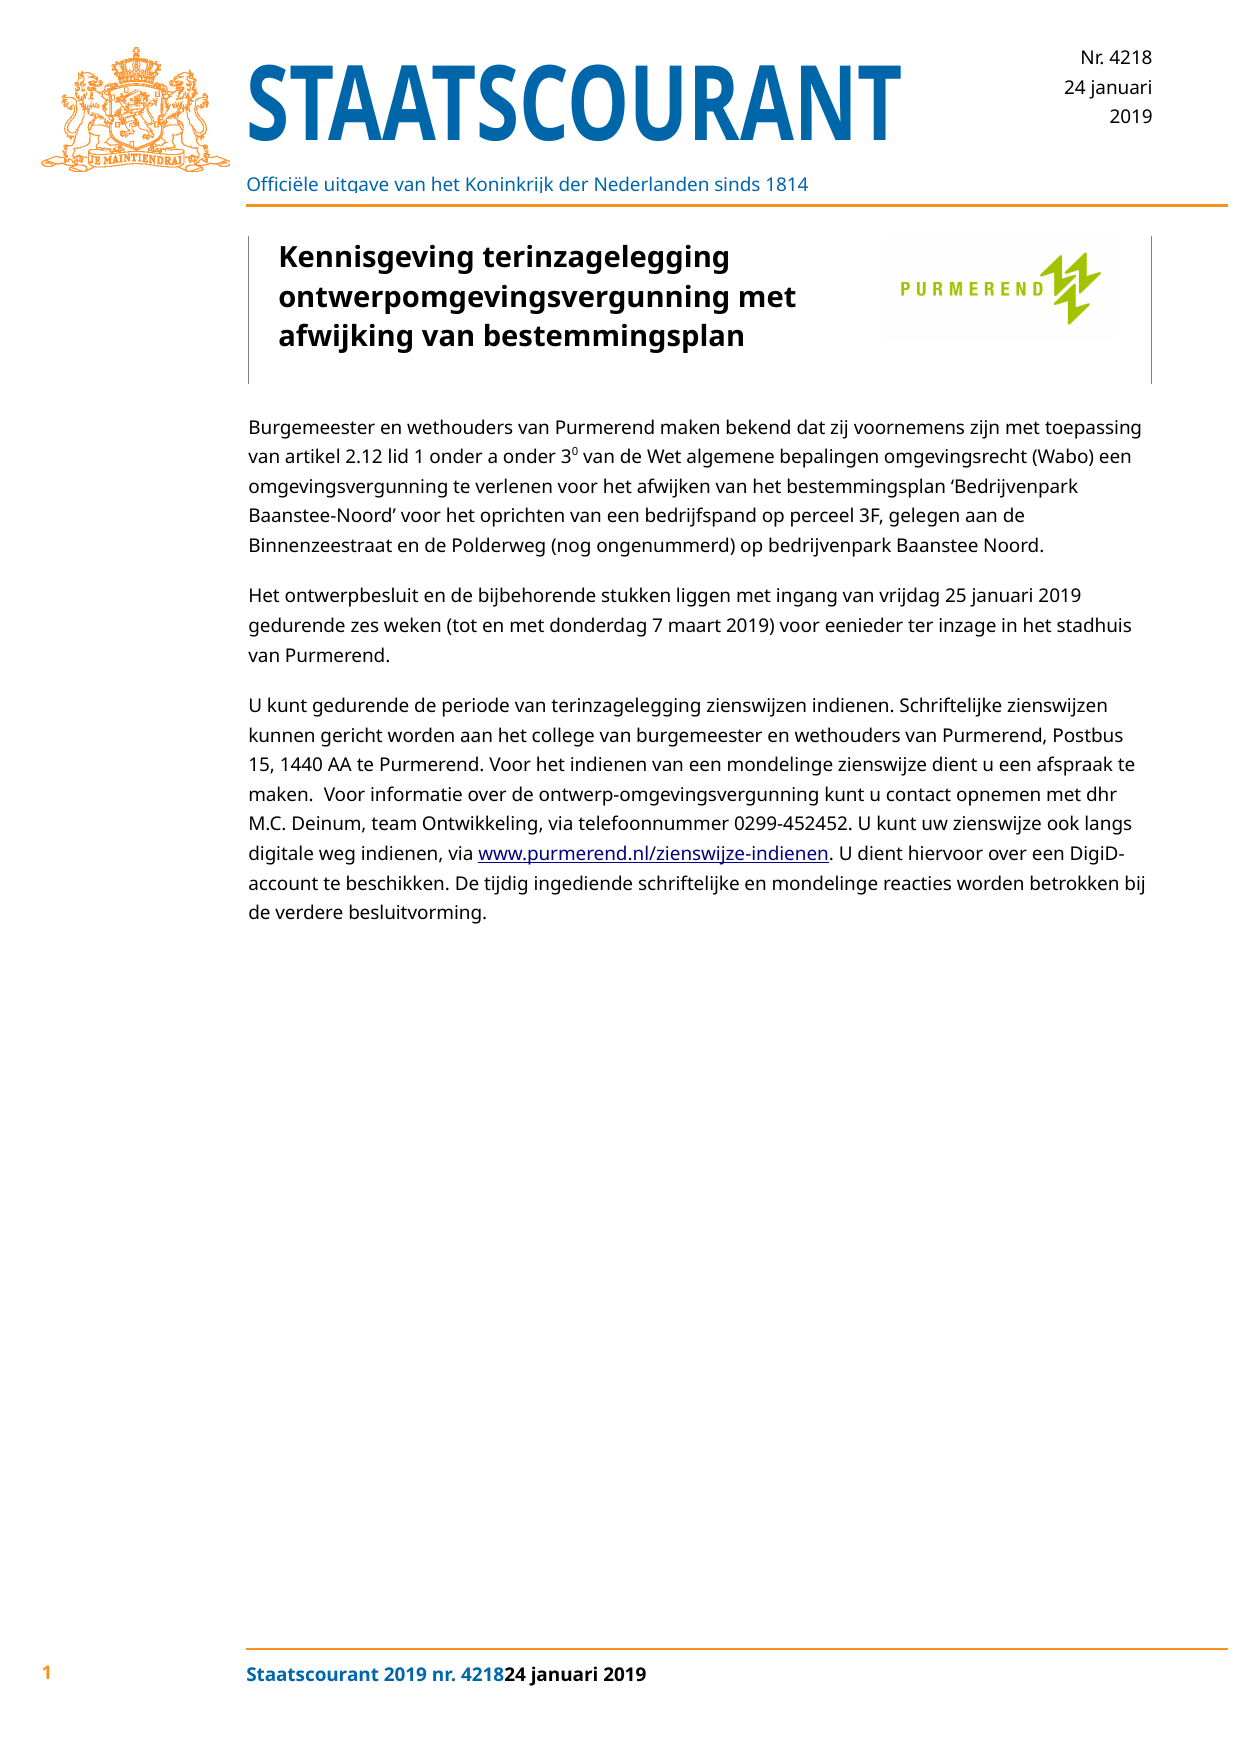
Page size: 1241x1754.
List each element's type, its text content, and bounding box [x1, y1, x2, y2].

text Het ontwerpbesluit en de bijbehorende stukken liggen met ingang van vrijdag 25 januari 2019 gedurende zes weken (tot en met donderdag 7 maart 2019) voor eenieder ter inzage in het stadhuis van Purmerend. [248, 583, 1152, 668]
text U kunt gedurende de periode van terinzagelegging zienswijzen indienen. Schriftelijke zienswijzen kunnen gericht worden aan het college van burgemeester en wethouders van Purmerend, Postbus 15, 1440 AA te Purmerend. Voor het indienen van een mondelinge zienswijze dient u een afspraak te maken. Voor informatie over de ontwerp-omgevingsvergunning kunt u contact opnemen met dhr M.C. Deinum, team Ontwikkeling, via telefoonnummer 0299-452452. U kunt uw zienswijze ook langs digitale weg indienen, via www.purmerend.nl/zienswijze-indienen. U dient hiervoor over een DigiD-account te beschikken. De tijdig ingediende schriftelijke en mondelinge reacties worden betrokken bij de verdere besluitvorming. [248, 692, 1152, 925]
text Burgemeester en wethouders van Purmerend maken bekend dat zij voornemens zijn met toepassing van artikel 2.12 lid 1 onder a onder 30 van de Wet algemene bepalingen omgevingsrecht (Wabo) een omgevingsvergunning te verlenen voor het afwijken van het bestemmingsplan ‘Bedrijvenpark Baanstee-Noord’ voor het oprichten van een bedrijfspand op perceel 3F, gelegen aan de Binnenzeestraat en de Polderweg (nog ongenummerd) op bedrijvenpark Baanstee Noord. [248, 414, 1152, 558]
picture [41, 47, 231, 172]
table_header [850, 236, 1151, 384]
table_header Kennisgeving terinzagelegging ontwerpomgevingsvergunning met afwijking van bestemmingsplan [249, 236, 850, 384]
picture [882, 236, 1119, 342]
